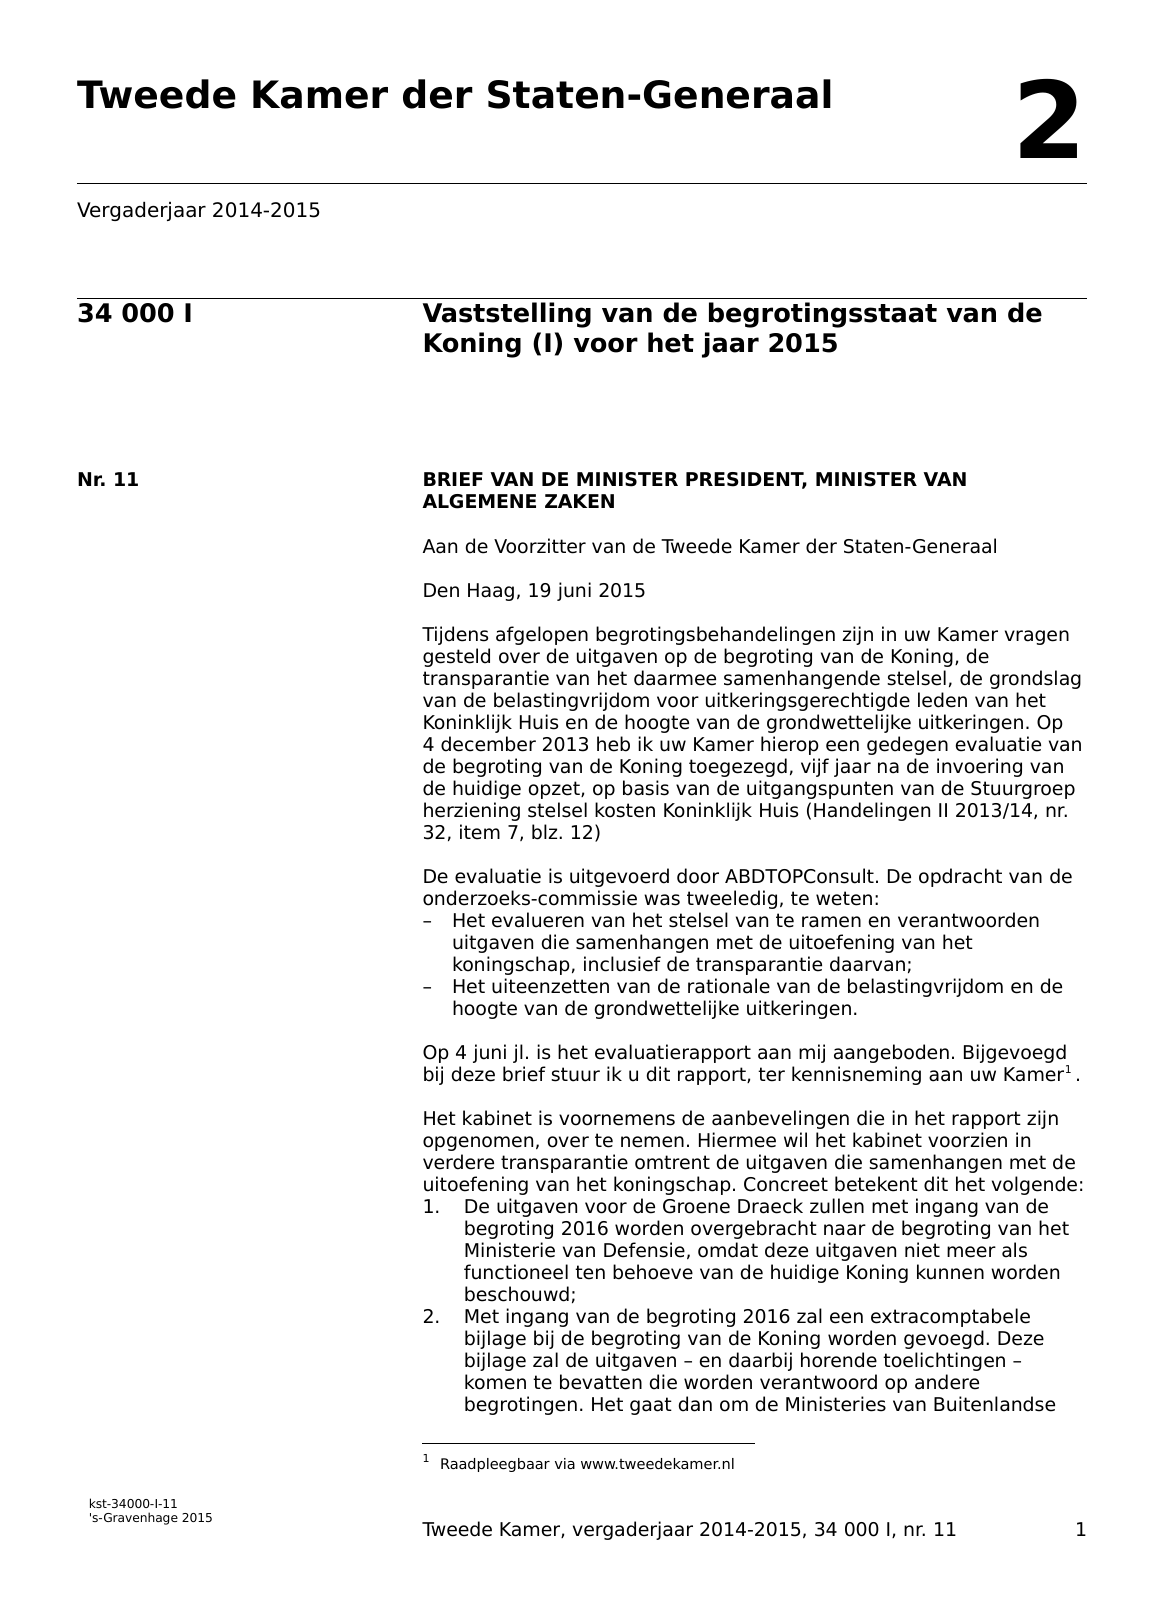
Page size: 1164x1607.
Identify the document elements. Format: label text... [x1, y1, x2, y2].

subtitle 34 000 I Vaststelling van de begrotingsstaat van de Koning (I) voor het jaar 2015 [77, 299, 1087, 358]
subtitle Nr. 11 BRIEF VAN DE MINISTER PRESIDENT, MINISTER VAN ALGEMENE ZAKEN [77, 469, 1087, 513]
text Het kabinet is voornemens de aanbevelingen die in het rapport zijn opgenomen, over te nemen. Hiermee wil het kabinet voorzien in verdere transparantie omtrent de uitgaven die samenhangen met de uitoefening van het koningschap. Concreet betekent dit het volgende: [422, 1108, 1087, 1196]
text De evaluatie is uitgevoerd door ABDTOPConsult. De opdracht van de onderzoeks-commissie was tweeledig, te weten: [422, 866, 1087, 910]
text – Het uiteenzetten van de rationale van de belastingvrijdom en de hoogte van de grondwettelijke uitkeringen. [422, 976, 1087, 1020]
table_header 2 [886, 59, 1087, 183]
text 2. Met ingang van de begroting 2016 zal een extracomptabele bijlage bij de begroting van de Koning worden gevoegd. Deze bijlage zal de uitgaven – en daarbij horende toelichtingen – komen te bevatten die worden verantwoord op andere begrotingen. Het gaat dan om de Ministeries van Buitenlandse [422, 1306, 1087, 1416]
text 1. De uitgaven voor de Groene Draeck zullen met ingang van de begroting 2016 worden overgebracht naar de begroting van het Ministerie van Defensie, omdat deze uitgaven niet meer als functioneel ten behoeve van de huidige Koning kunnen worden beschouwd; [422, 1196, 1087, 1306]
text Raadpleegbaar via www.tweedekamer.nl [422, 1452, 1087, 1474]
text kst-34000-I-11 [88, 1497, 323, 1511]
text – Het evalueren van het stelsel van te ramen en verantwoorden uitgaven die samenhangen met de uitoefening van het koningschap, inclusief de transparantie daarvan; [422, 910, 1087, 976]
text 's-Gravenhage 2015 [88, 1511, 323, 1525]
text Den Haag, 19 juni 2015 [422, 580, 1087, 602]
table_header Tweede Kamer der Staten-Generaal [77, 59, 886, 183]
text Aan de Voorzitter van de Tweede Kamer der Staten-Generaal [422, 536, 1087, 557]
text Op 4 juni jl. is het evaluatierapport aan mij aangeboden. Bijgevoegd bij deze brief stuur ik u dit rapport, ter kennisneming aan uw Kamer. [422, 1042, 1087, 1086]
table_cell Vergaderjaar 2014-2015 [77, 184, 1087, 298]
text Tijdens afgelopen begrotingsbehandelingen zijn in uw Kamer vragen gesteld over de uitgaven op de begroting van de Koning, de transparantie van het daarmee samenhangende stelsel, de grondslag van de belastingvrijdom voor uitkeringsgerechtigde leden van het Koninklijk Huis en de hoogte van de grondwettelijke uitkeringen. Op 4 december 2013 heb ik uw Kamer hierop een gedegen evaluatie van de begroting van de Koning toegezegd, vijf jaar na de invoering van de huidige opzet, op basis van de uitgangspunten van de Stuurgroep herziening stelsel kosten Koninklijk Huis (Handelingen II 2013/14, nr. 32, item 7, blz. 12) [422, 624, 1087, 844]
